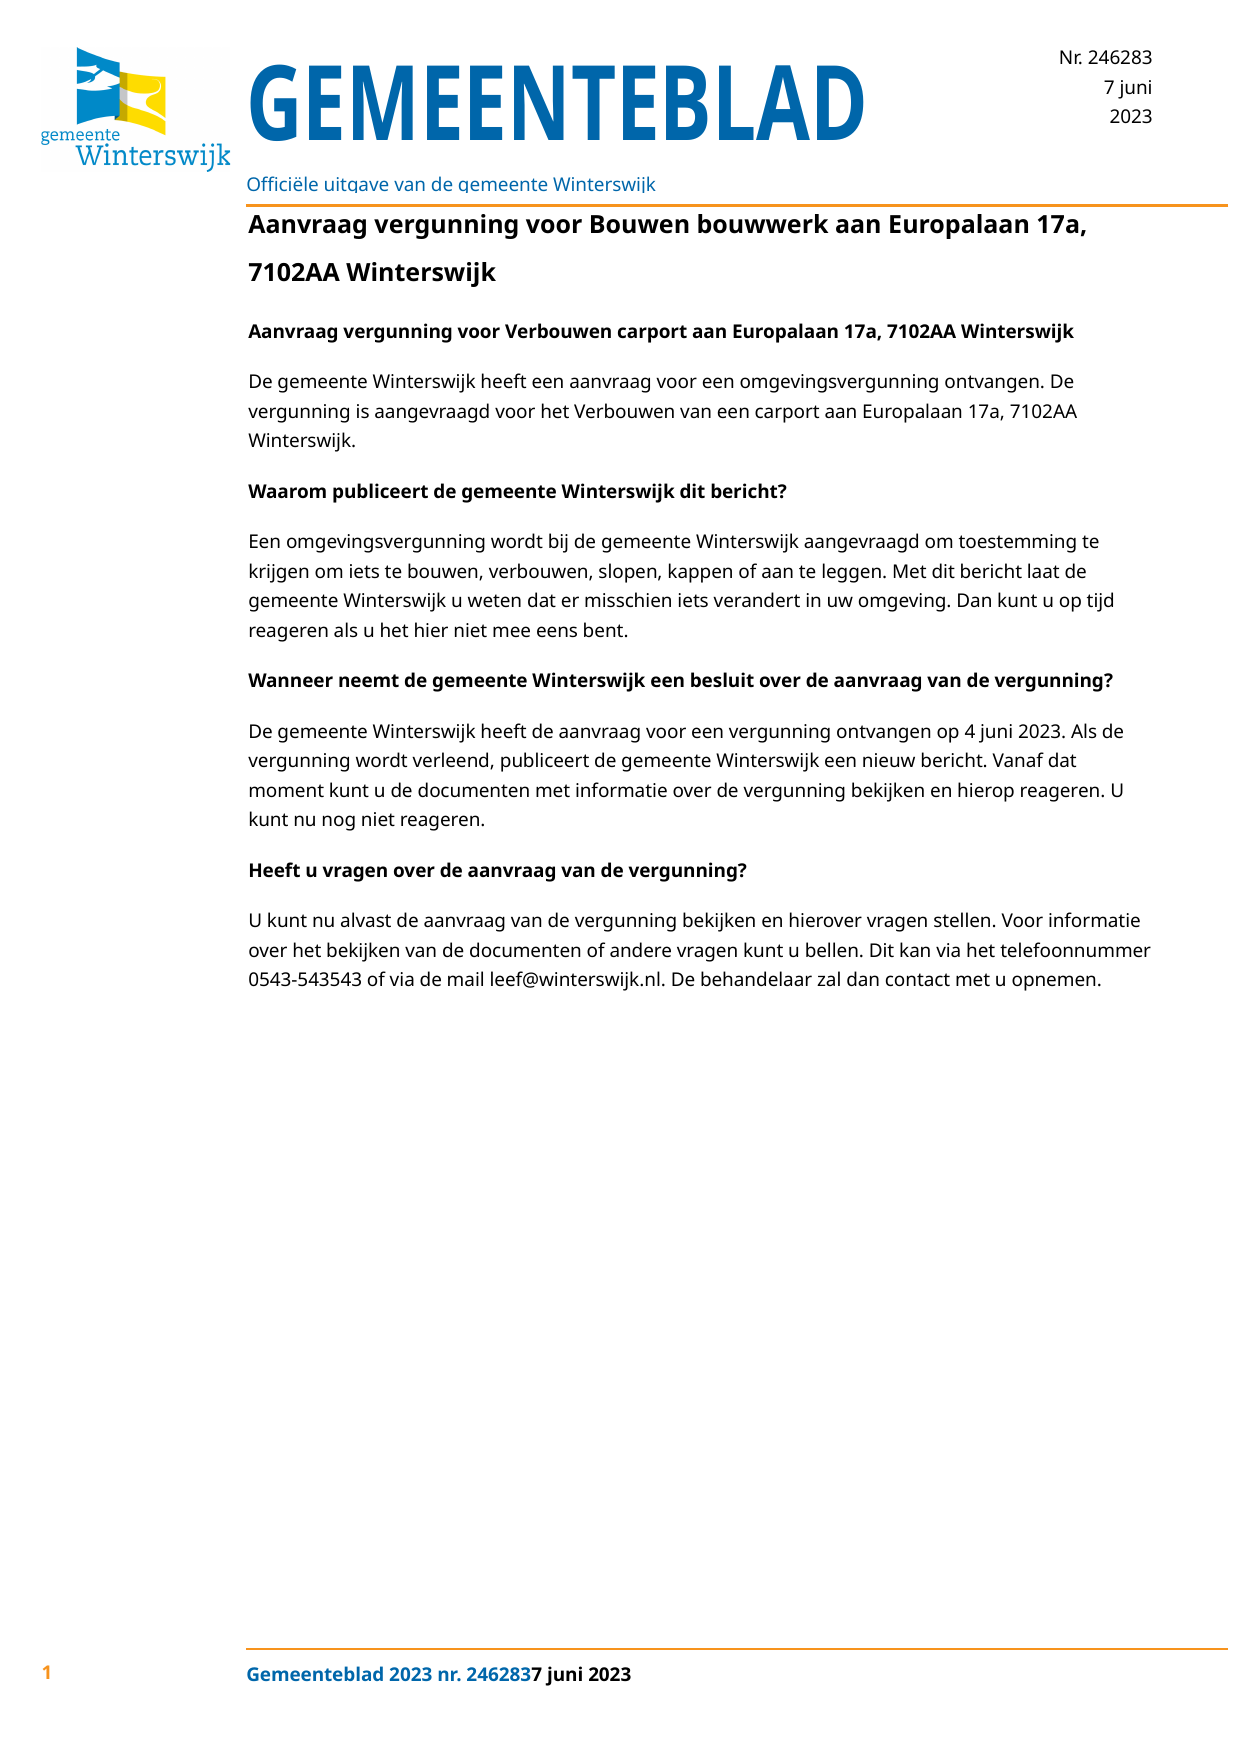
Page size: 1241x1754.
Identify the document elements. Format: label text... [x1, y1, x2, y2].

text De gemeente Winterswijk heeft een aanvraag voor een omgevingsvergunning ontvangen. De vergunning is aangevraagd voor het Verbouwen van een carport aan Europalaan 17a, 7102AA Winterswijk. [248, 368, 1152, 453]
text Een omgevingsvergunning wordt bij de gemeente Winterswijk aangevraagd om toestemming te krijgen om iets te bouwen, verbouwen, slopen, kappen of aan te leggen. Met dit bericht laat de gemeente Winterswijk u weten dat er misschien iets verandert in uw omgeving. Dan kunt u op tijd reageren als u het hier niet mee eens bent. [248, 528, 1152, 643]
picture [41, 47, 231, 172]
text Aanvraag vergunning voor Bouwen bouwwerk aan Europalaan 17a, 7102AA Winterswijk [248, 207, 1152, 288]
text De gemeente Winterswijk heeft de aanvraag voor een vergunning ontvangen op 4 juni 2023. Als de vergunning wordt verleend, publiceert de gemeente Winterswijk een nieuw bericht. Vanaf dat moment kunt u de documenten met informatie over de vergunning bekijken en hierop reageren. U kunt nu nog niet reageren. [248, 718, 1152, 832]
text U kunt nu alvast de aanvraag van de vergunning bekijken en hierover vragen stellen. Voor informatie over het bekijken van de documenten of andere vragen kunt u bellen. Dit kan via het telefoonnummer 0543-543543 of via de mail leef@winterswijk.nl. De behandelaar zal dan contact met u opnemen. [248, 907, 1152, 992]
text Aanvraag vergunning voor Verbouwen carport aan Europalaan 17a, 7102AA Winterswijk [248, 318, 1152, 344]
text Wanneer neemt de gemeente Winterswijk een besluit over de aanvraag van de vergunning? [248, 667, 1152, 693]
text Heeft u vragen over de aanvraag van de vergunning? [248, 857, 1152, 883]
text Waarom publiceert de gemeente Winterswijk dit bericht? [248, 478, 1152, 504]
picture [225, 153, 231, 162]
